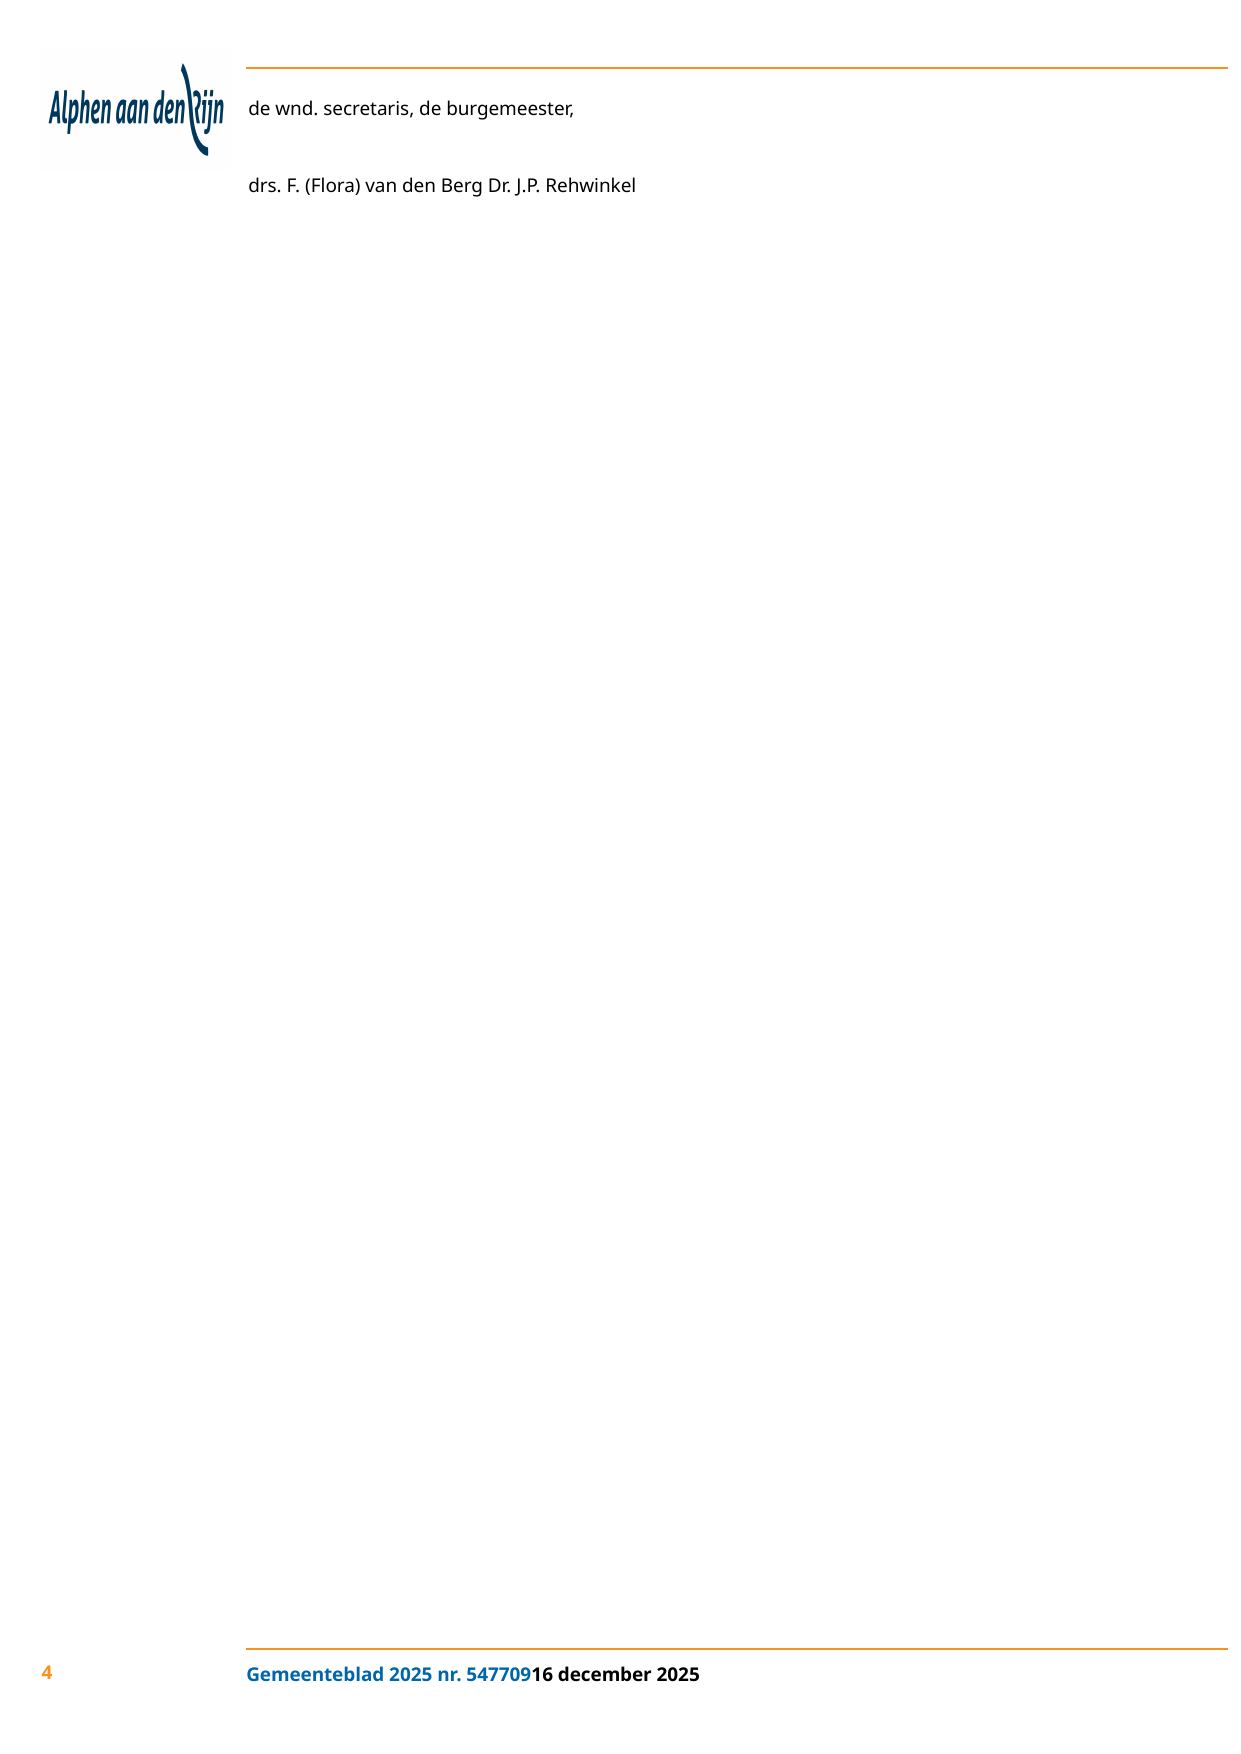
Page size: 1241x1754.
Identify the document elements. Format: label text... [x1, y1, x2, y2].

picture [41, 47, 231, 172]
text de wnd. secretaris, de burgemeester, [248, 95, 1152, 121]
text drs. F. (Flora) van den Berg Dr. J.P. Rehwinkel [248, 172, 1152, 198]
